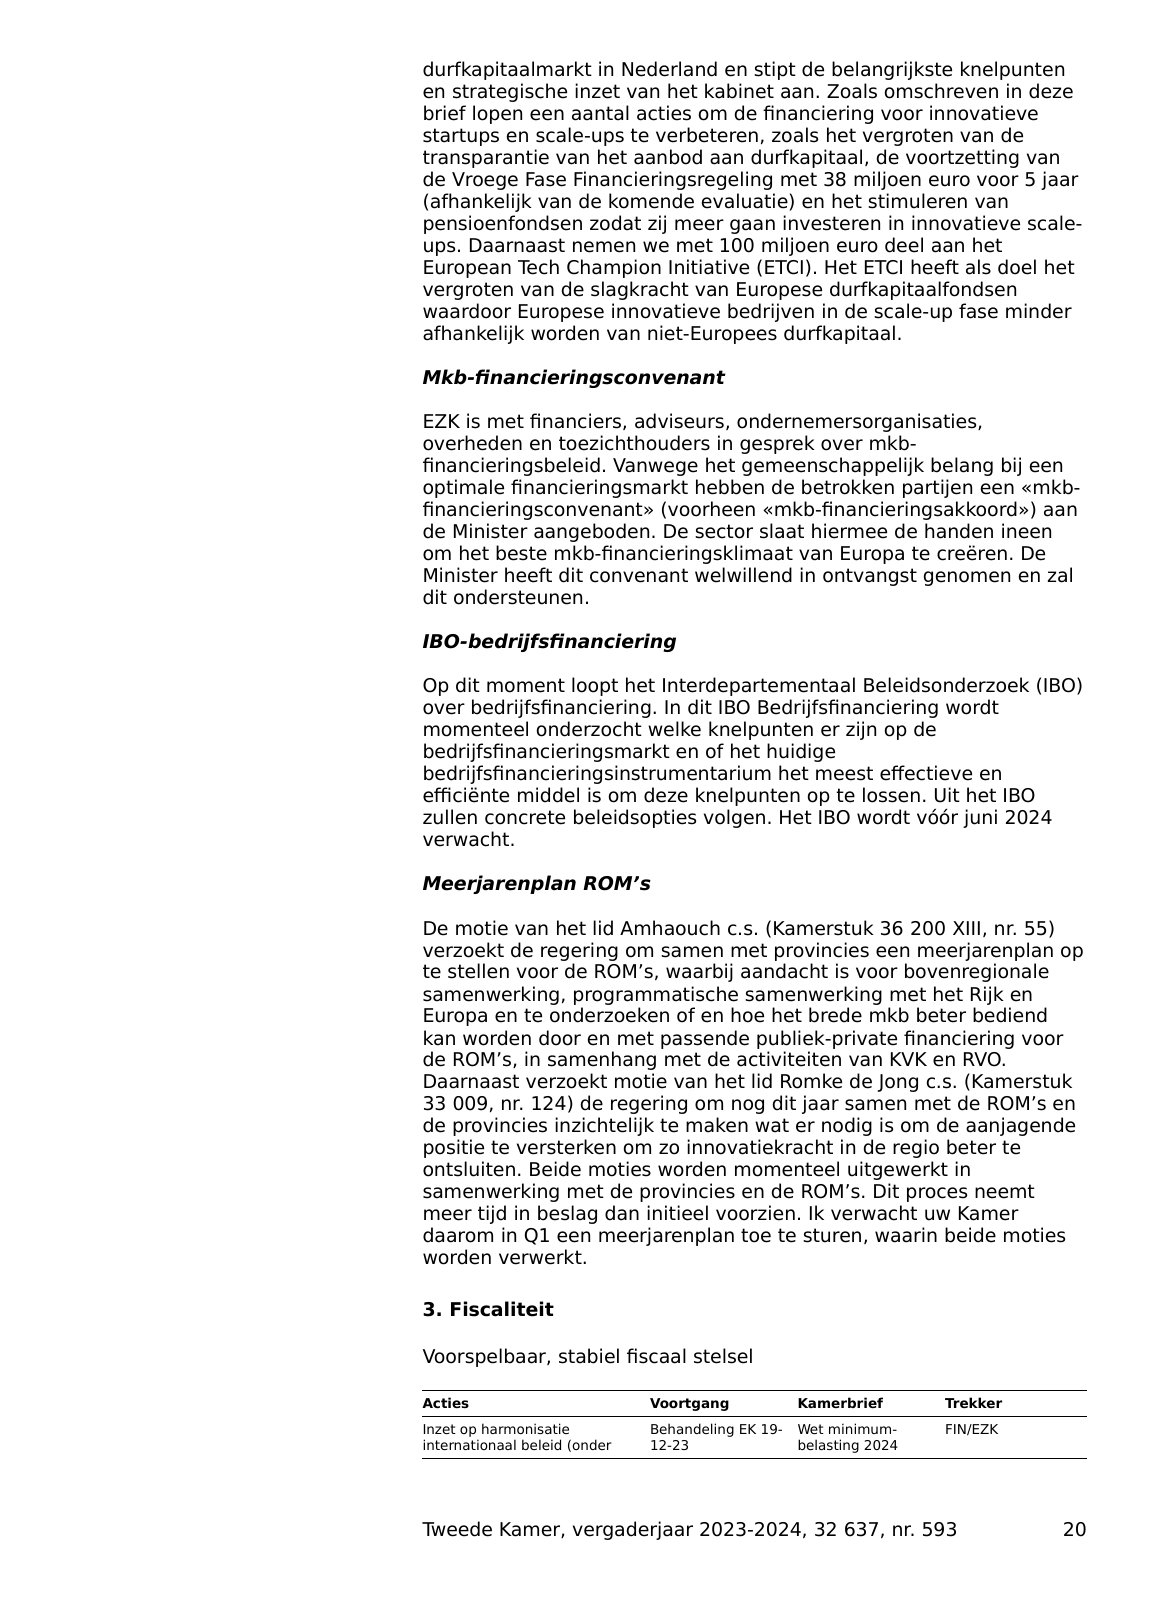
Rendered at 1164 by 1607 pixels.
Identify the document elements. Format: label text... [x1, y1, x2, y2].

table_cell Wet minimum- belasting 2024 [791, 1417, 939, 1458]
subtitle Meerjarenplan ROM’s [422, 873, 1087, 895]
table_cell Behandeling EK 19-12-23 [644, 1417, 791, 1458]
table_header Voortgang [644, 1391, 791, 1416]
table_header Acties [422, 1391, 644, 1416]
text De motie van het lid Amhaouch c.s. (Kamerstuk 36 200 XIII, nr. 55) verzoekt de regering om samen met provincies een meerjarenplan op te stellen voor de ROM’s, waarbij aandacht is voor bovenregionale samenwerking, programmatische samenwerking met het Rijk en Europa en te onderzoeken of en hoe het brede mkb beter bediend kan worden door en met passende publiek-private financiering voor de ROM’s, in samenhang met de activiteiten van KVK en RVO. Daarnaast verzoekt motie van het lid Romke de Jong c.s. (Kamerstuk 33 009, nr. 124) de regering om nog dit jaar samen met de ROM’s en de provincies inzichtelijk te maken wat er nodig is om de aanjagende positie te versterken om zo innovatiekracht in de regio beter te ontsluiten. Beide moties worden momenteel uitgewerkt in samenwerking met de provincies en de ROM’s. Dit proces neemt meer tijd in beslag dan initieel voorzien. Ik verwacht uw Kamer daarom in Q1 een meerjarenplan toe te sturen, waarin beide moties worden verwerkt. [422, 917, 1087, 1269]
table_cell Inzet op harmonisatie internationaal beleid (onder [422, 1417, 644, 1458]
text EZK is met financiers, adviseurs, ondernemersorganisaties, overheden en toezichthouders in gesprek over mkb-financieringsbeleid. Vanwege het gemeenschappelijk belang bij een optimale financieringsmarkt hebben de betrokken partijen een «mkb-financieringsconvenant» (voorheen «mkb-financieringsakkoord») aan de Minister aangeboden. De sector slaat hiermee de handen ineen om het beste mkb-financieringsklimaat van Europa te creëren. De Minister heeft dit convenant welwillend in ontvangst genomen en zal dit ondersteunen. [422, 411, 1087, 609]
subtitle Mkb-financieringsconvenant [422, 367, 1087, 389]
table_header Trekker [939, 1391, 1087, 1416]
subtitle Voorspelbaar, stabiel fiscaal stelsel [422, 1346, 1087, 1368]
subtitle IBO-bedrijfsfinanciering [422, 631, 1087, 653]
text durfkapitaalmarkt in Nederland en stipt de belangrijkste knelpunten en strategische inzet van het kabinet aan. Zoals omschreven in deze brief lopen een aantal acties om de financiering voor innovatieve startups en scale-ups te verbeteren, zoals het vergroten van de transparantie van het aanbod aan durfkapitaal, de voortzetting van de Vroege Fase Financieringsregeling met 38 miljoen euro voor 5 jaar (afhankelijk van de komende evaluatie) en het stimuleren van pensioenfondsen zodat zij meer gaan investeren in innovatieve scale-ups. Daarnaast nemen we met 100 miljoen euro deel aan het European Tech Champion Initiative (ETCI). Het ETCI heeft als doel het vergroten van de slagkracht van Europese durfkapitaalfondsen waardoor Europese innovatieve bedrijven in de scale-up fase minder afhankelijk worden van niet-Europees durfkapitaal. [422, 59, 1087, 345]
table_cell FIN/EZK [939, 1417, 1087, 1458]
table_header Kamerbrief [791, 1391, 939, 1416]
text Op dit moment loopt het Interdepartementaal Beleidsonderzoek (IBO) over bedrijfsfinanciering. In dit IBO Bedrijfsfinanciering wordt momenteel onderzocht welke knelpunten er zijn op de bedrijfsfinancieringsmarkt en of het huidige bedrijfsfinancieringsinstrumentarium het meest effectieve en efficiënte middel is om deze knelpunten op te lossen. Uit het IBO zullen concrete beleidsopties volgen. Het IBO wordt vóór juni 2024 verwacht. [422, 675, 1087, 851]
subtitle 3. Fiscaliteit [422, 1299, 1087, 1321]
